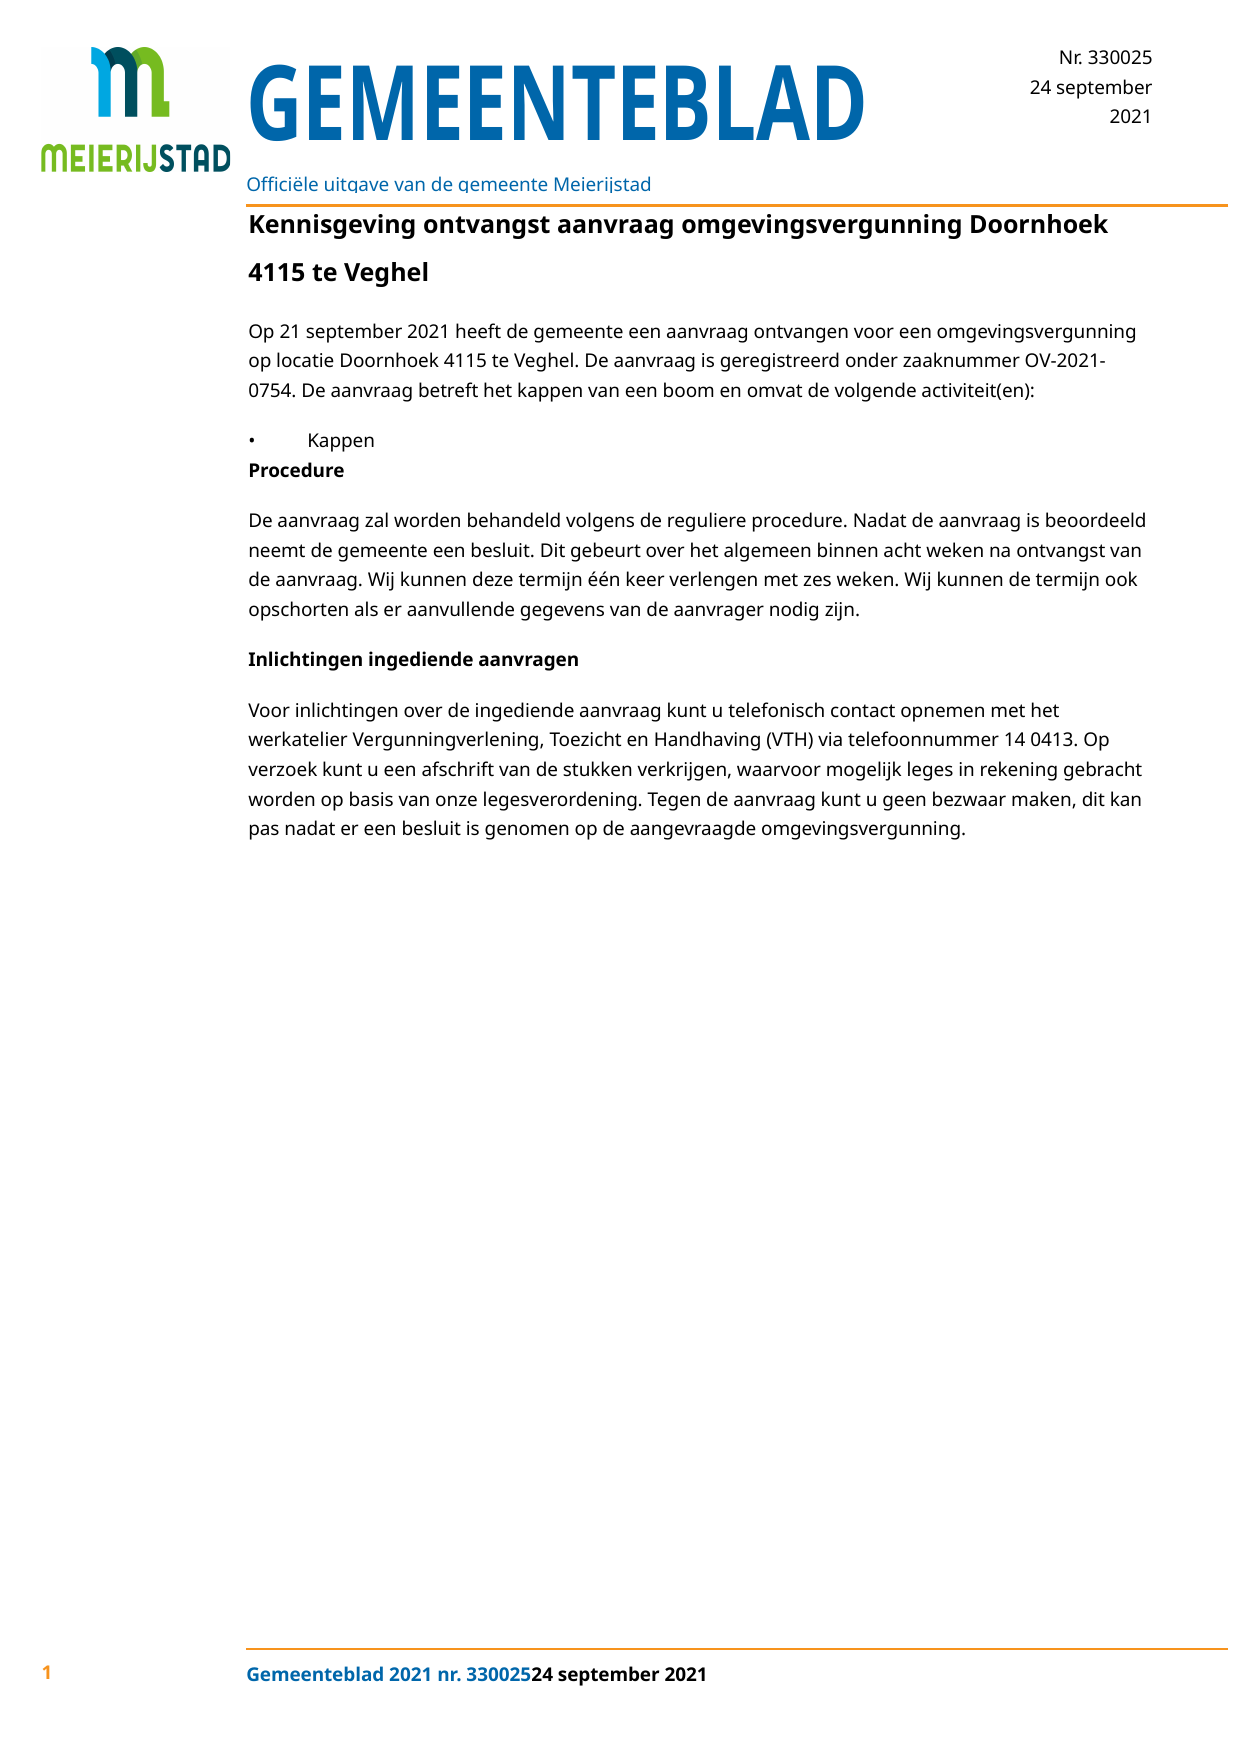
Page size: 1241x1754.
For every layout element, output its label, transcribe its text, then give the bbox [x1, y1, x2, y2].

text Kennisgeving ontvangst aanvraag omgevingsvergunning Doornhoek 4115 te Veghel [248, 207, 1152, 288]
text De aanvraag zal worden behandeld volgens de reguliere procedure. Nadat de aanvraag is beoordeeld neemt de gemeente een besluit. Dit gebeurt over het algemeen binnen acht weken na ontvangst van de aanvraag. Wij kunnen deze termijn één keer verlengen met zes weken. Wij kunnen de termijn ook opschorten als er aanvullende gegevens van de aanvrager nodig zijn. [248, 507, 1152, 622]
text Inlichtingen ingediende aanvragen [248, 647, 1152, 672]
text Op 21 september 2021 heeft de gemeente een aanvraag ontvangen voor een omgevingsvergunning op locatie Doornhoek 4115 te Veghel. De aanvraag is geregistreerd onder zaaknummer OV-2021-0754. De aanvraag betreft het kappen van een boom en omvat de volgende activiteit(en): [248, 318, 1152, 403]
text Voor inlichtingen over de ingediende aanvraag kunt u telefonisch contact opnemen met het werkatelier Vergunningverlening, Toezicht en Handhaving (VTH) via telefoonnummer 14 0413. Op verzoek kunt u een afschrift van de stukken verkrijgen, waarvoor mogelijk leges in rekening gebracht worden op basis van onze legesverordening. Tegen de aanvraag kunt u geen bezwaar maken, dit kan pas nadat er een besluit is genomen op de aangevraagde omgevingsvergunning. [248, 697, 1152, 841]
picture [41, 47, 231, 172]
text Procedure [248, 457, 1152, 483]
list Kappen [248, 427, 1152, 453]
